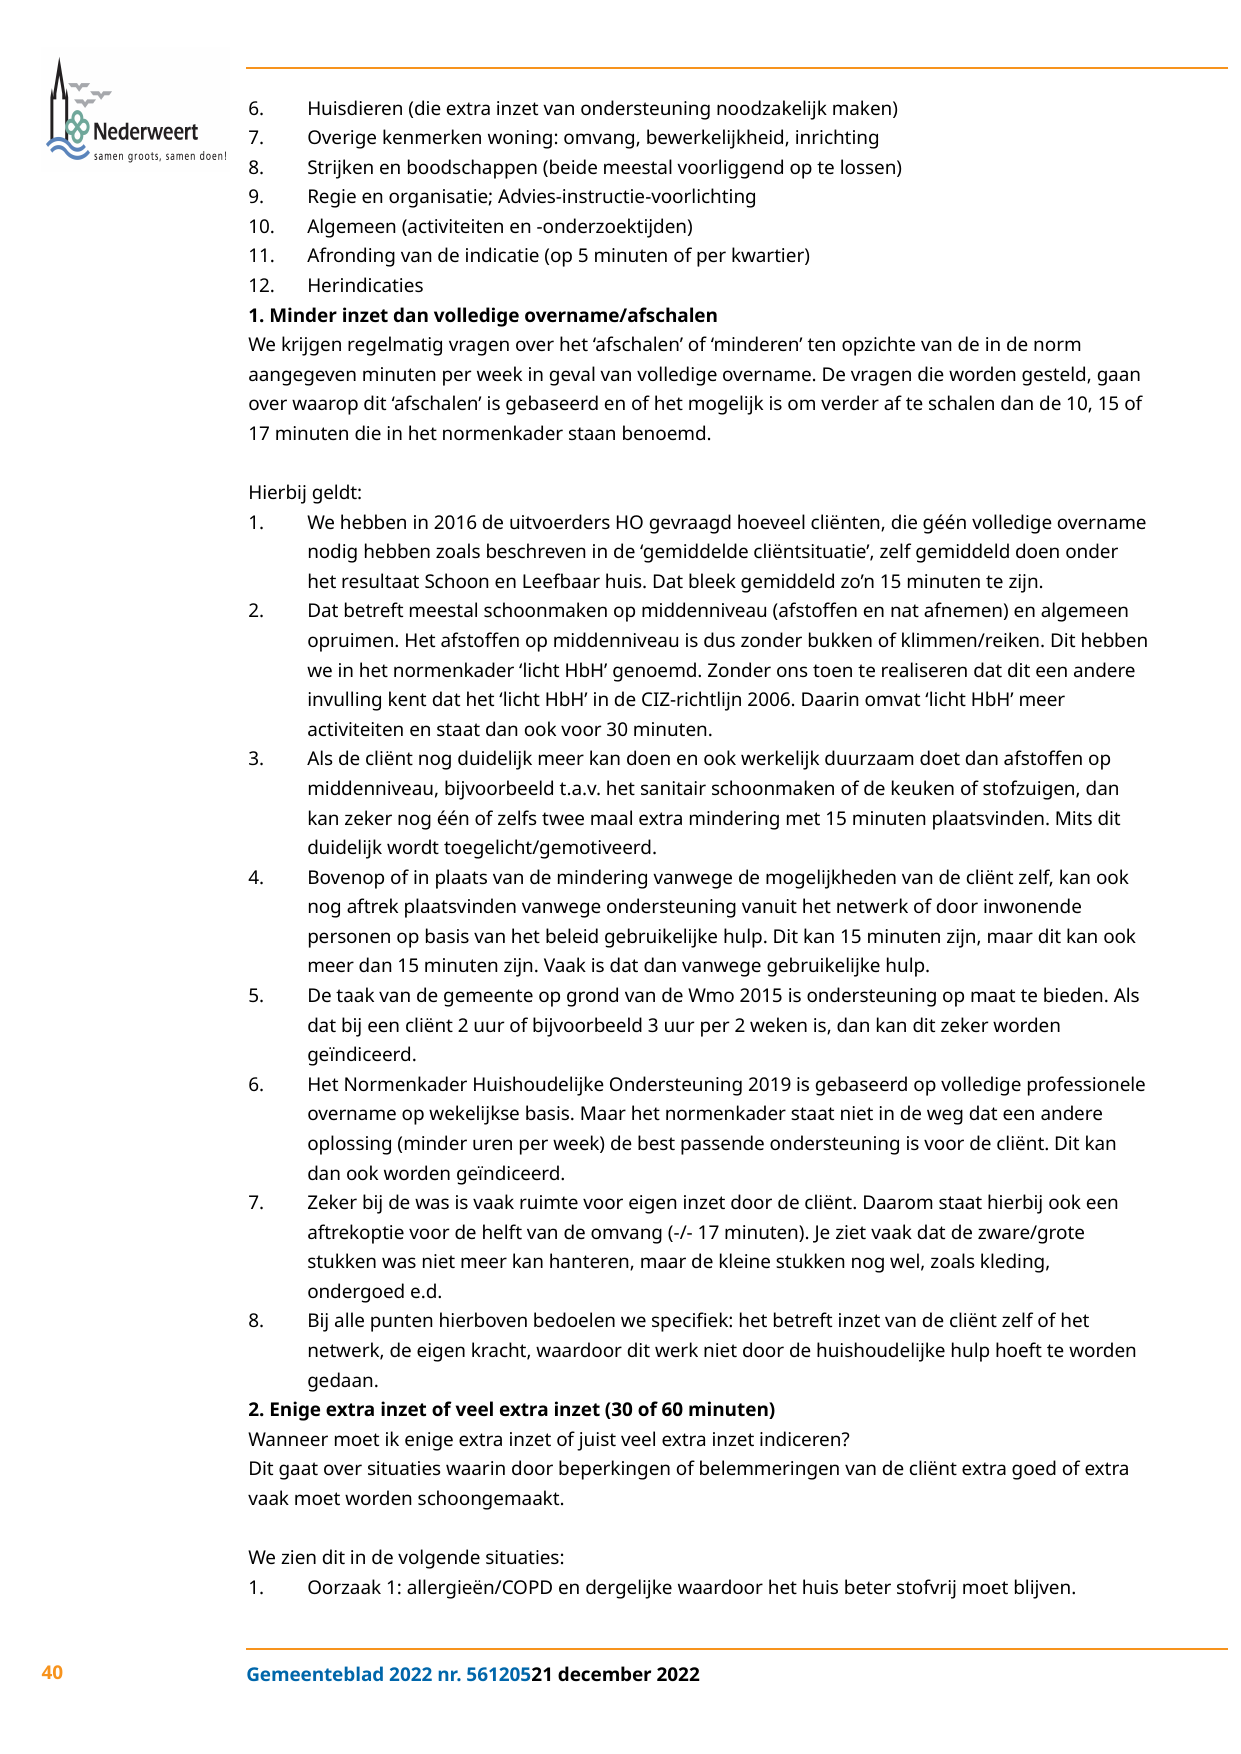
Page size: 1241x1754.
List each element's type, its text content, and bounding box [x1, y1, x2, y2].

list Bovenop of in plaats van de mindering vanwege de mogelijkheden van de cliënt zelf, kan ook nog aftrek plaatsvinden vanwege ondersteuning vanuit het netwerk of door inwonende personen op basis van het beleid gebruikelijke hulp. Dit kan 15 minuten zijn, maar dit kan ook meer dan 15 minuten zijn. Vaak is dat dan vanwege gebruikelijke hulp. [248, 864, 1152, 978]
text Dit gaat over situaties waarin door beperkingen of belemmeringen van de cliënt extra goed of extra vaak moet worden schoongemaakt. [248, 1456, 1152, 1511]
list Huisdieren (die extra inzet van ondersteuning noodzakelijk maken) [248, 95, 1152, 121]
list Overige kenmerken woning: omvang, bewerkelijkheid, inrichting [248, 124, 1152, 150]
list Dat betreft meestal schoonmaken op middenniveau (afstoffen en nat afnemen) en algemeen opruimen. Het afstoffen op middenniveau is dus zonder bukken of klimmen/reiken. Dit hebben we in het normenkader ‘licht HbH’ genoemd. Zonder ons toen te realiseren dat dit een andere invulling kent dat het ‘licht HbH’ in de CIZ-richtlijn 2006. Daarin omvat ‘licht HbH’ meer activiteiten en staat dan ook voor 30 minuten. [248, 598, 1152, 742]
list Oorzaak 1: allergieën/COPD en dergelijke waardoor het huis beter stofvrij moet blijven. [248, 1574, 1152, 1600]
text Hierbij geldt: [248, 479, 1152, 505]
list Het Normenkader Huishoudelijke Ondersteuning 2019 is gebaseerd op volledige professionele overname op wekelijkse basis. Maar het normenkader staat niet in de weg dat een andere oplossing (minder uren per week) de best passende ondersteuning is voor de cliënt. Dit kan dan ook worden geïndiceerd. [248, 1071, 1152, 1186]
text 2. Enige extra inzet of veel extra inzet (30 of 60 minuten) [248, 1396, 1152, 1422]
list Als de cliënt nog duidelijk meer kan doen en ook werkelijk duurzaam doet dan afstoffen op middenniveau, bijvoorbeeld t.a.v. het sanitair schoonmaken of de keuken of stofzuigen, dan kan zeker nog één of zelfs twee maal extra mindering met 15 minuten plaatsvinden. Mits dit duidelijk wordt toegelicht/gemotiveerd. [248, 746, 1152, 860]
list Regie en organisatie; Advies-instructie-voorlichting [248, 183, 1152, 209]
text We krijgen regelmatig vragen over het ‘afschalen’ of ‘minderen’ ten opzichte van de in de norm aangegeven minuten per week in geval van volledige overname. De vragen die worden gesteld, gaan over waarop dit ‘afschalen’ is gebaseerd en of het mogelijk is om verder af te schalen dan de 10, 15 of 17 minuten die in het normenkader staan benoemd. [248, 331, 1152, 446]
picture [41, 47, 231, 172]
list Zeker bij de was is vaak ruimte voor eigen inzet door de cliënt. Daarom staat hierbij ook een aftrekoptie voor de helft van de omvang (-/- 17 minuten). Je ziet vaak dat de zware/grote stukken was niet meer kan hanteren, maar de kleine stukken nog wel, zoals kleding, ondergoed e.d. [248, 1189, 1152, 1304]
list Bij alle punten hierboven bedoelen we specifiek: het betreft inzet van de cliënt zelf of het netwerk, de eigen kracht, waardoor dit werk niet door de huishoudelijke hulp hoeft te worden gedaan. [248, 1308, 1152, 1393]
list Algemeen (activiteiten en -onderzoektijden) [248, 213, 1152, 239]
list We hebben in 2016 de uitvoerders HO gevraagd hoeveel cliënten, die géén volledige overname nodig hebben zoals beschreven in de ‘gemiddelde cliëntsituatie’, zelf gemiddeld doen onder het resultaat Schoon en Leefbaar huis. Dat bleek gemiddeld zo’n 15 minuten te zijn. [248, 509, 1152, 594]
list Strijken en boodschappen (beide meestal voorliggend op te lossen) [248, 154, 1152, 180]
list Herindicaties [248, 272, 1152, 298]
text Wanneer moet ik enige extra inzet of juist veel extra inzet indiceren? [248, 1426, 1152, 1452]
text 1. Minder inzet dan volledige overname/afschalen [248, 302, 1152, 328]
text We zien dit in de volgende situaties: [248, 1544, 1152, 1570]
list Afronding van de indicatie (op 5 minuten of per kwartier) [248, 243, 1152, 268]
list De taak van de gemeente op grond van de Wmo 2015 is ondersteuning op maat te bieden. Als dat bij een cliënt 2 uur of bijvoorbeeld 3 uur per 2 weken is, dan kan dit zeker worden geïndiceerd. [248, 982, 1152, 1067]
